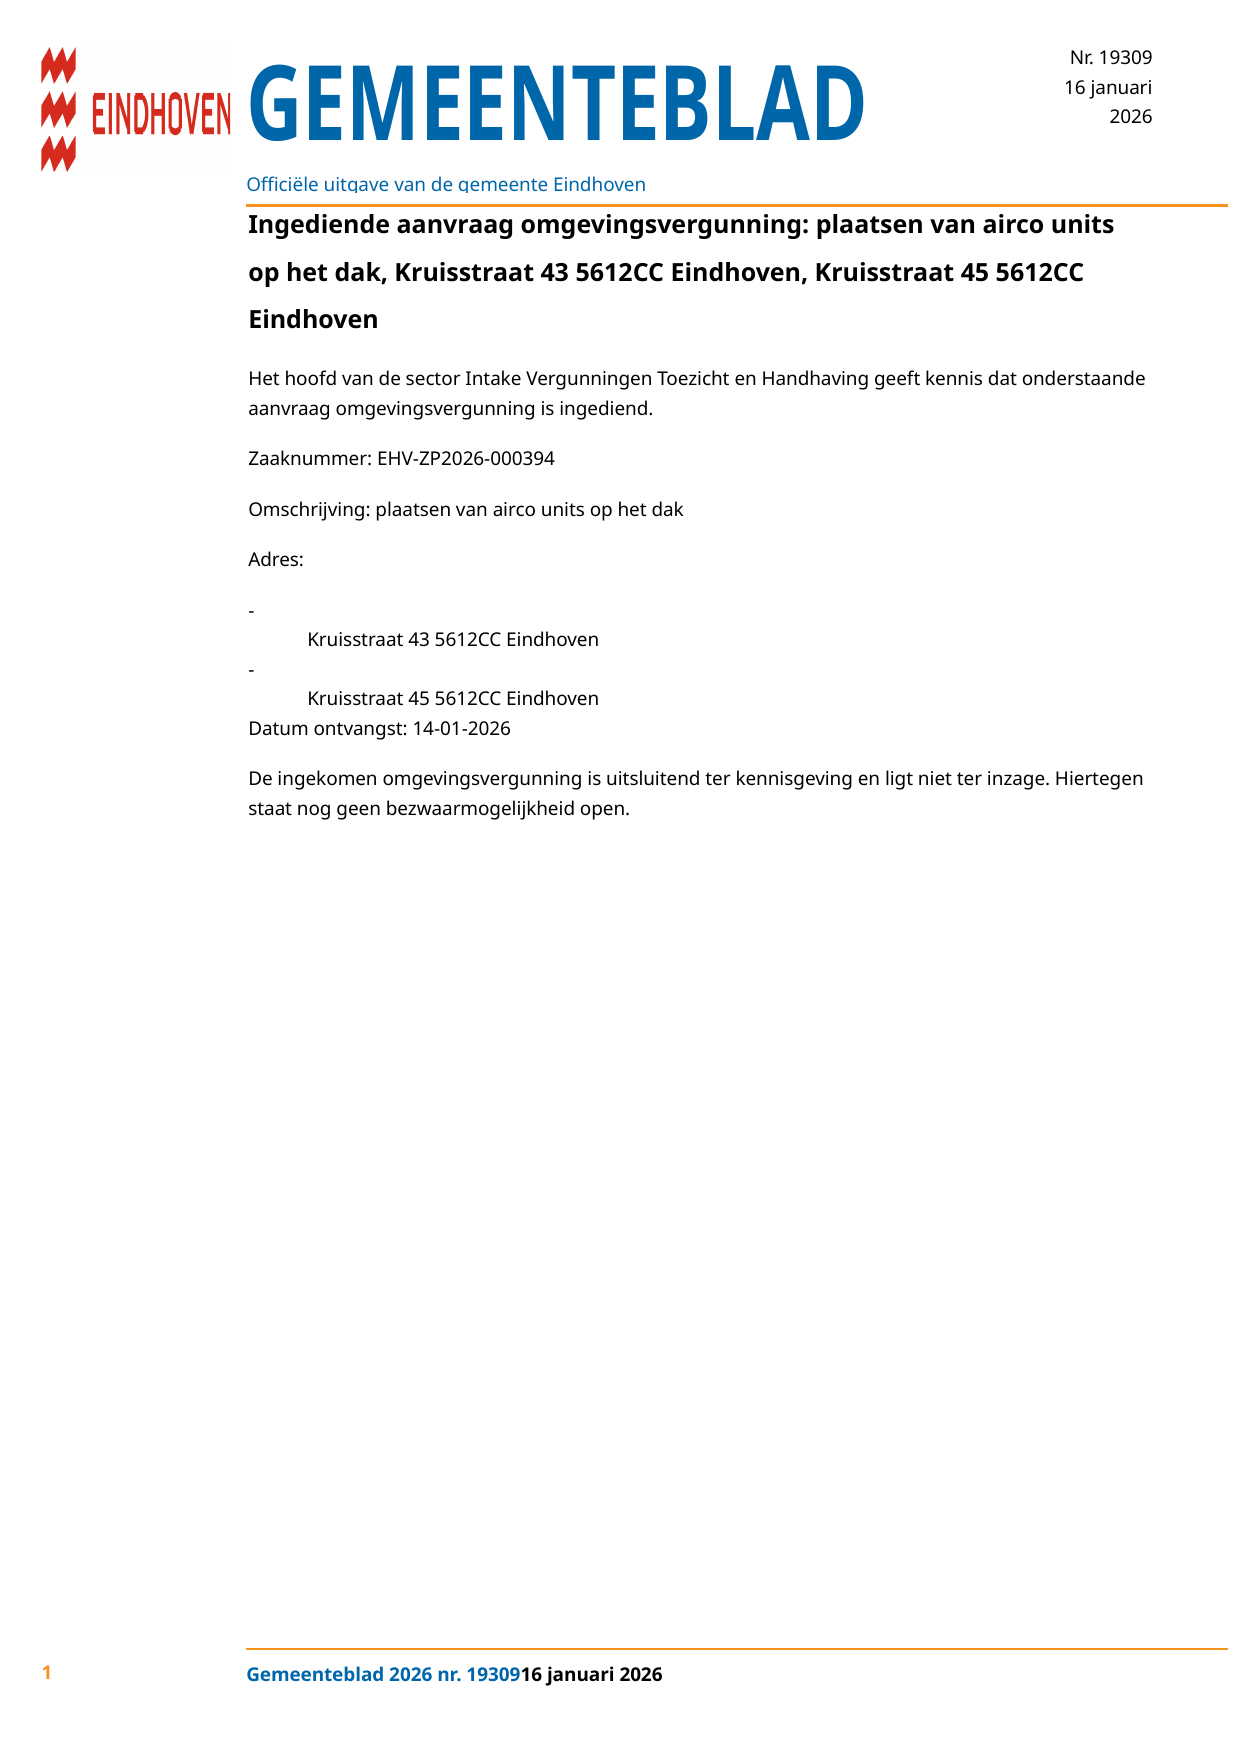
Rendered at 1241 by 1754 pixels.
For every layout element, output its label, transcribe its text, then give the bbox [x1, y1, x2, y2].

list Kruisstraat 43 5612CC Eindhoven [248, 626, 1152, 652]
text Datum ontvangst: 14-01-2026 [248, 715, 1152, 741]
text Omschrijving: plaatsen van airco units op het dak [248, 496, 1152, 522]
text Zaaknummer: EHV-ZP2026-000394 [248, 446, 1152, 471]
text De ingekomen omgevingsvergunning is uitsluitend ter kennisgeving en ligt niet ter inzage. Hiertegen staat nog geen bezwaarmogelijkheid open. [248, 766, 1152, 821]
list Kruisstraat 45 5612CC Eindhoven [248, 686, 1152, 711]
text Adres: [248, 546, 1152, 572]
picture [41, 47, 231, 172]
text Het hoofd van de sector Intake Vergunningen Toezicht en Handhaving geeft kennis dat onderstaande aanvraag omgevingsvergunning is ingediend. [248, 366, 1152, 421]
text Ingediende aanvraag omgevingsvergunning: plaatsen van airco units op het dak, Kruisstraat 43 5612CC Eindhoven, Kruisstraat 45 5612CC Eindhoven [248, 207, 1152, 336]
